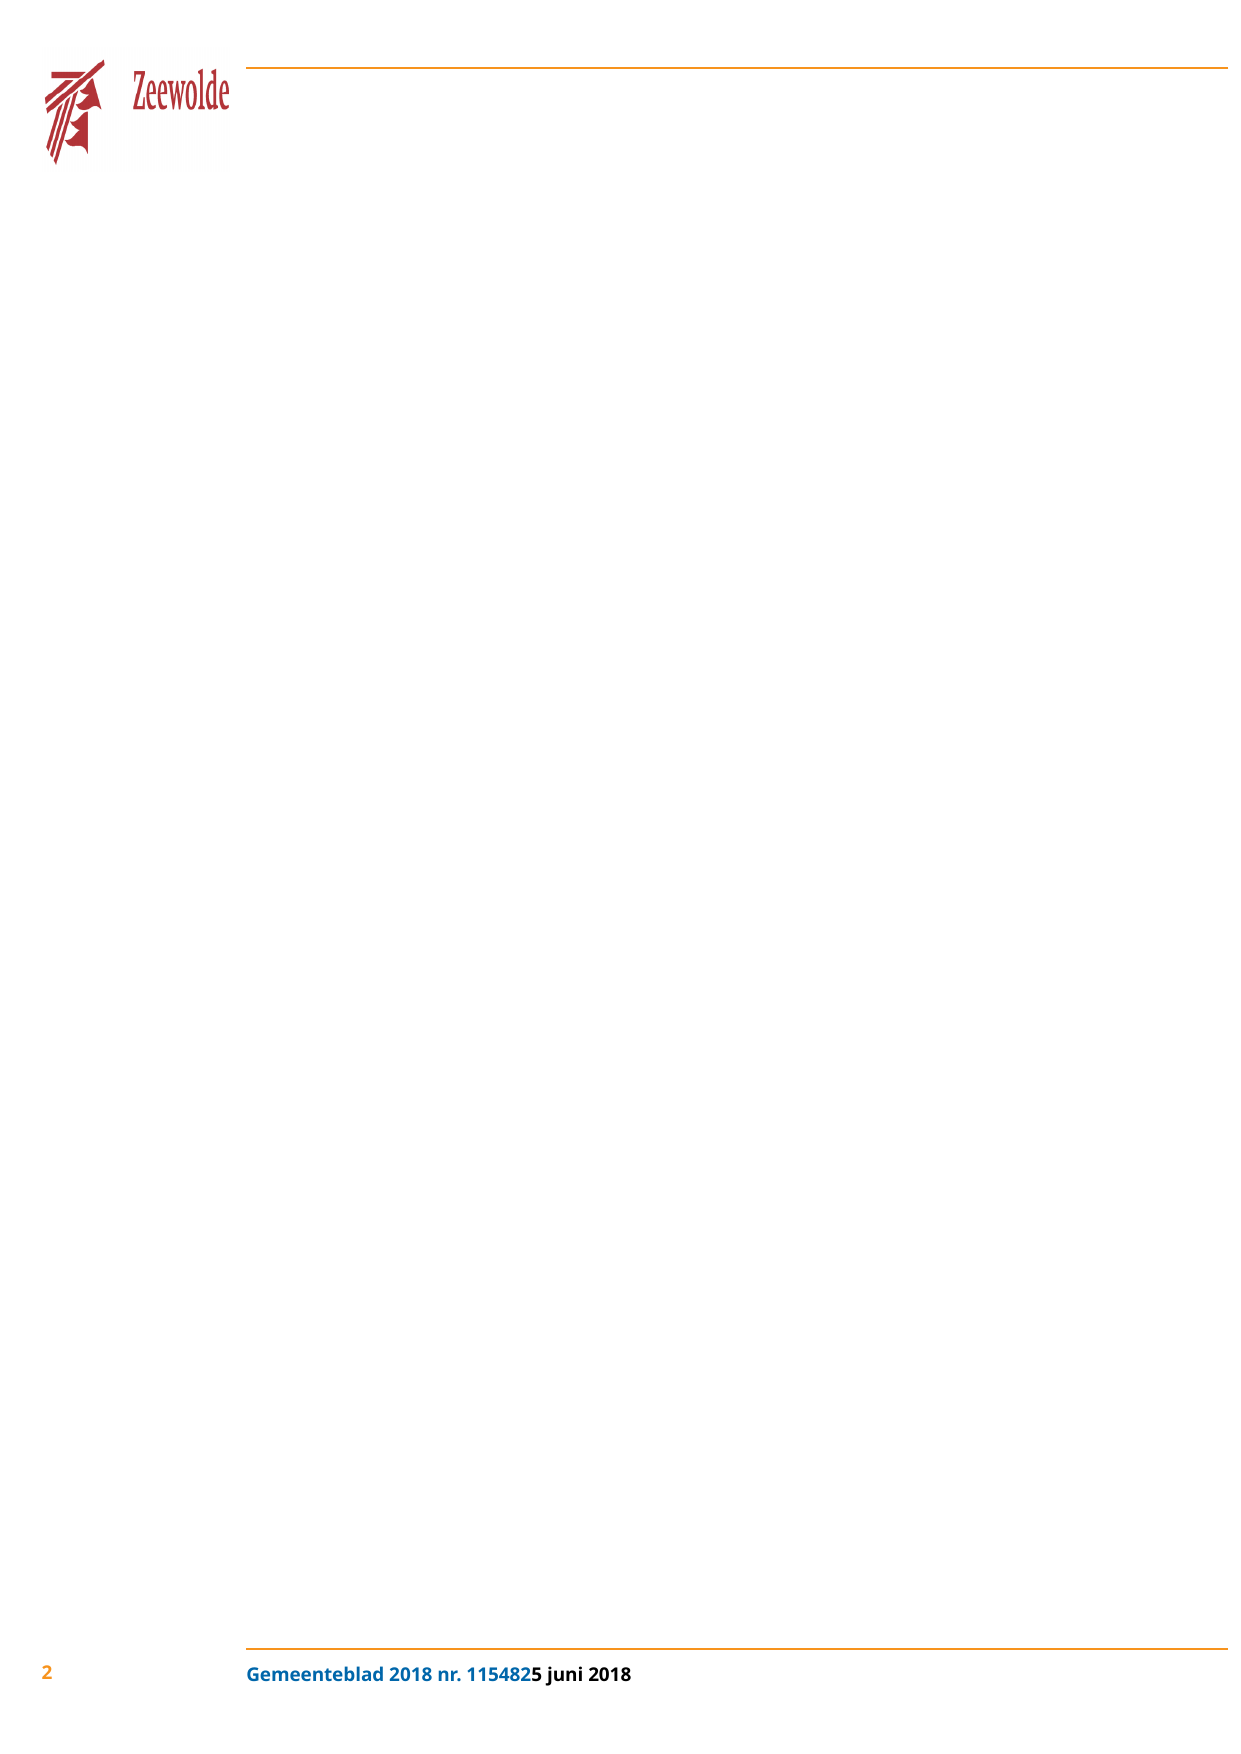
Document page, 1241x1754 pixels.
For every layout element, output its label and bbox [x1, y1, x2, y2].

picture [41, 47, 231, 172]
